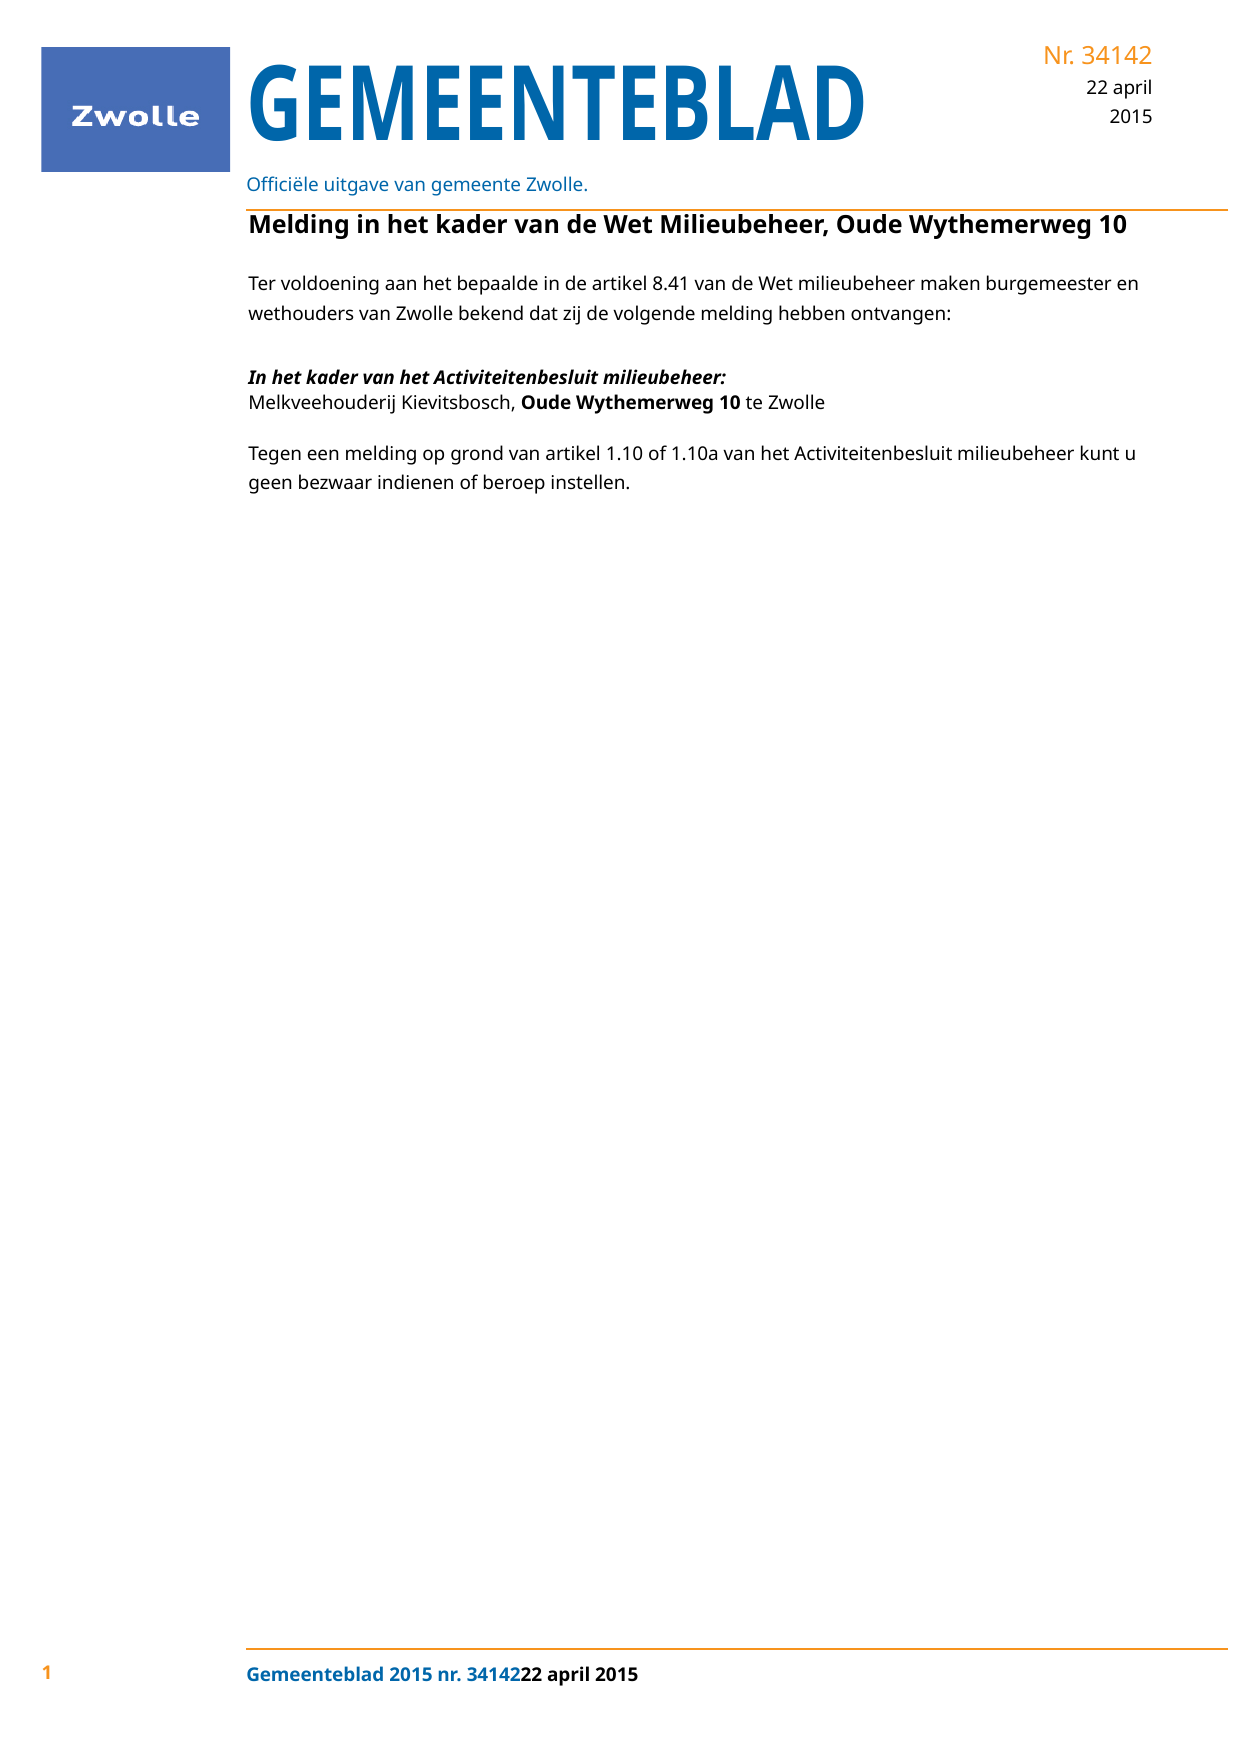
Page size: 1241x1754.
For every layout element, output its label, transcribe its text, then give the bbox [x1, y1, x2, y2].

text Ter voldoening aan het bepaalde in de artikel 8.41 van de Wet milieubeheer maken burgemeester en wethouders van Zwolle bekend dat zij de volgende melding hebben ontvangen: [248, 270, 1152, 326]
text Melkveehouderij Kievitsbosch, Oude Wythemerweg 10 te Zwolle [248, 389, 1152, 415]
text In het kader van het Activiteitenbesluit milieubeheer: [248, 364, 1152, 389]
text Melding in het kader van de Wet Milieubeheer, Oude Wythemerweg 10 [248, 211, 1152, 241]
picture [41, 47, 231, 172]
text Tegen een melding op grond van artikel 1.10 of 1.10a van het Activiteitenbesluit milieubeheer kunt u geen bezwaar indienen of beroep instellen. [248, 440, 1152, 495]
